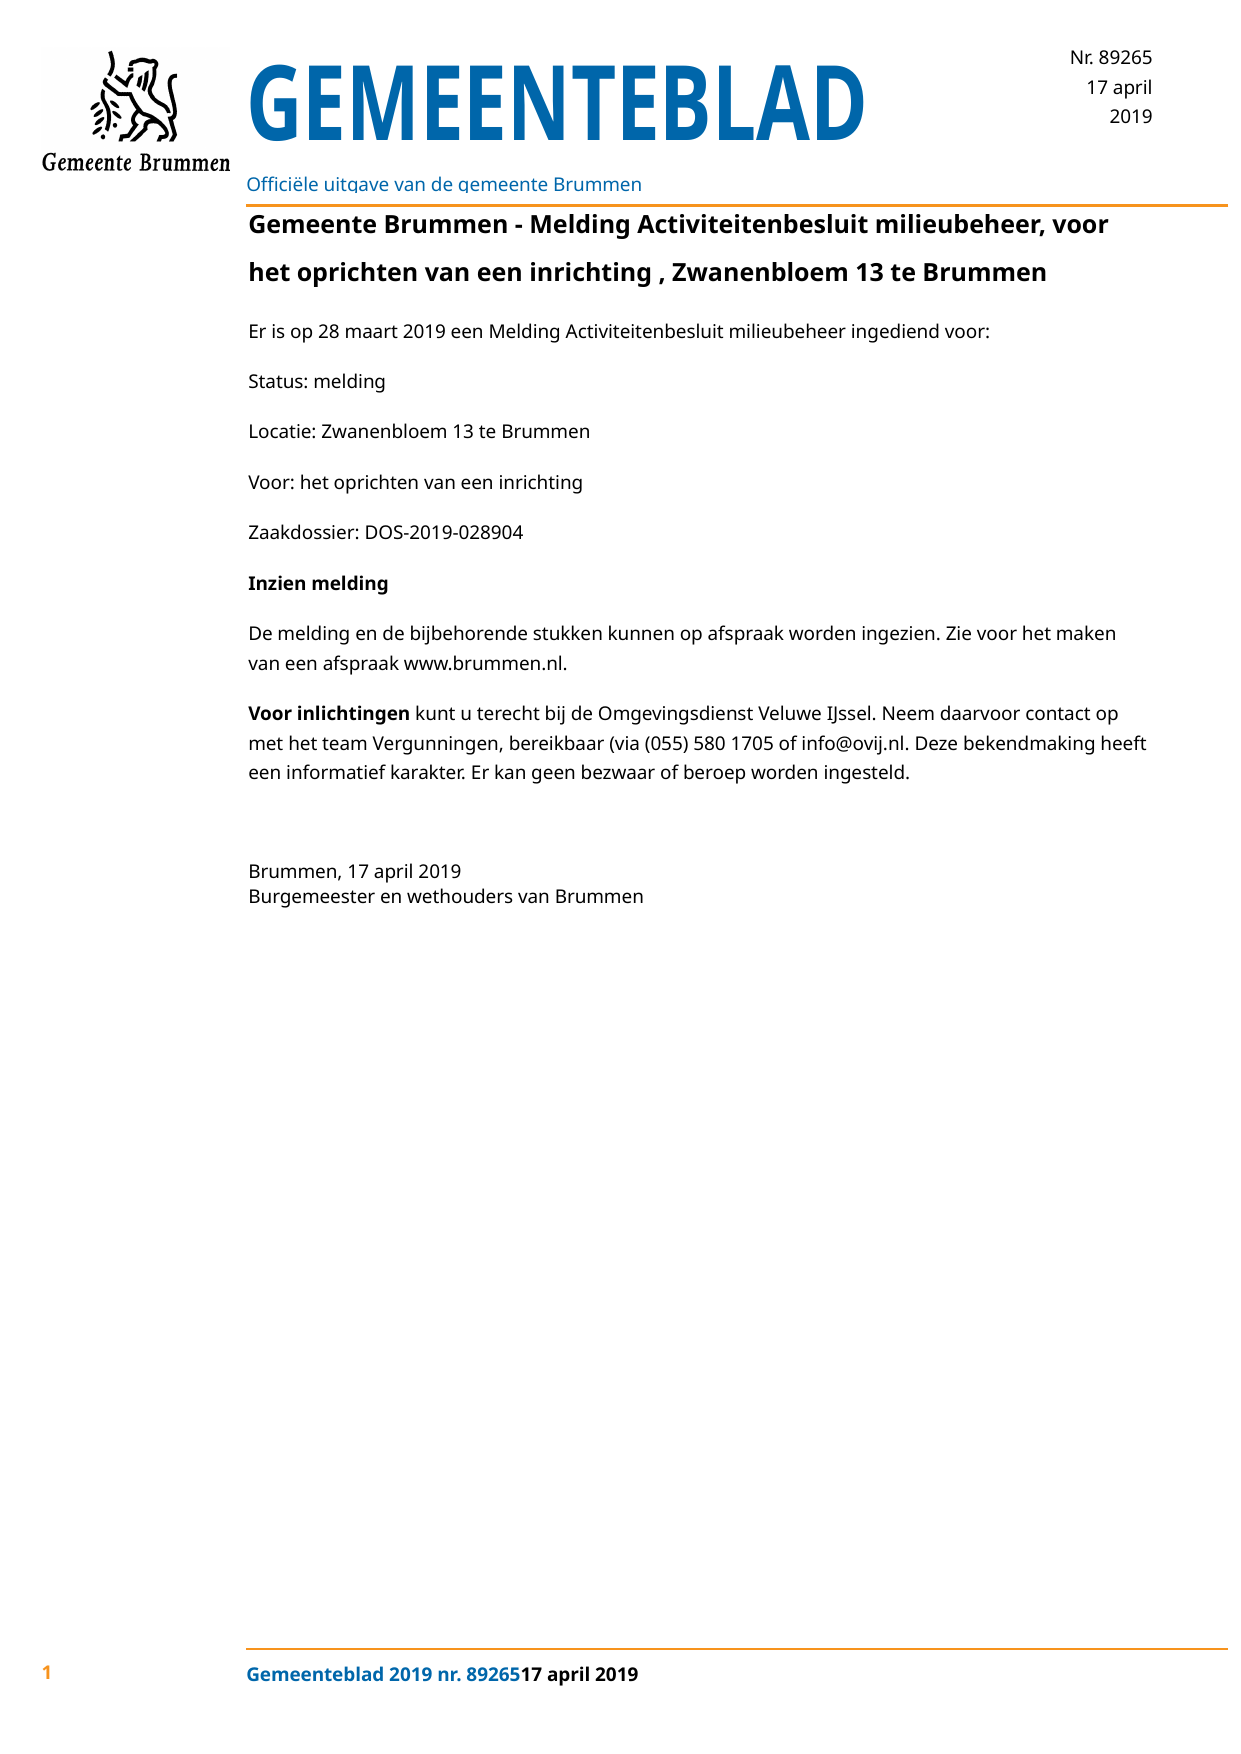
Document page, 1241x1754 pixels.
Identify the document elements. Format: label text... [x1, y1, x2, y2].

text Burgemeester en wethouders van Brummen [248, 883, 1152, 909]
picture [41, 47, 231, 172]
text Locatie: Zwanenbloem 13 te Brummen [248, 419, 1152, 444]
text Gemeente Brummen - Melding Activiteitenbesluit milieubeheer, voor het oprichten van een inrichting , Zwanenbloem 13 te Brummen [248, 207, 1152, 288]
text Brummen, 17 april 2019 [248, 858, 1152, 883]
text Voor inlichtingen kunt u terecht bij de Omgevingsdienst Veluwe IJssel. Neem daarvoor contact op met het team Vergunningen, bereikbaar (via (055) 580 1705 of info@ovij.nl. Deze bekendmaking heeft een informatief karakter. Er kan geen bezwaar of beroep worden ingesteld. [248, 700, 1152, 785]
text Er is op 28 maart 2019 een Melding Activiteitenbesluit milieubeheer ingediend voor: [248, 318, 1152, 344]
text De melding en de bijbehorende stukken kunnen op afspraak worden ingezien. Zie voor het maken van een afspraak www.brummen.nl. [248, 620, 1152, 676]
text Zaakdossier: DOS-2019-028904 [248, 519, 1152, 545]
text Inzien melding [248, 570, 1152, 596]
text Status: melding [248, 368, 1152, 394]
text Voor: het oprichten van een inrichting [248, 469, 1152, 495]
